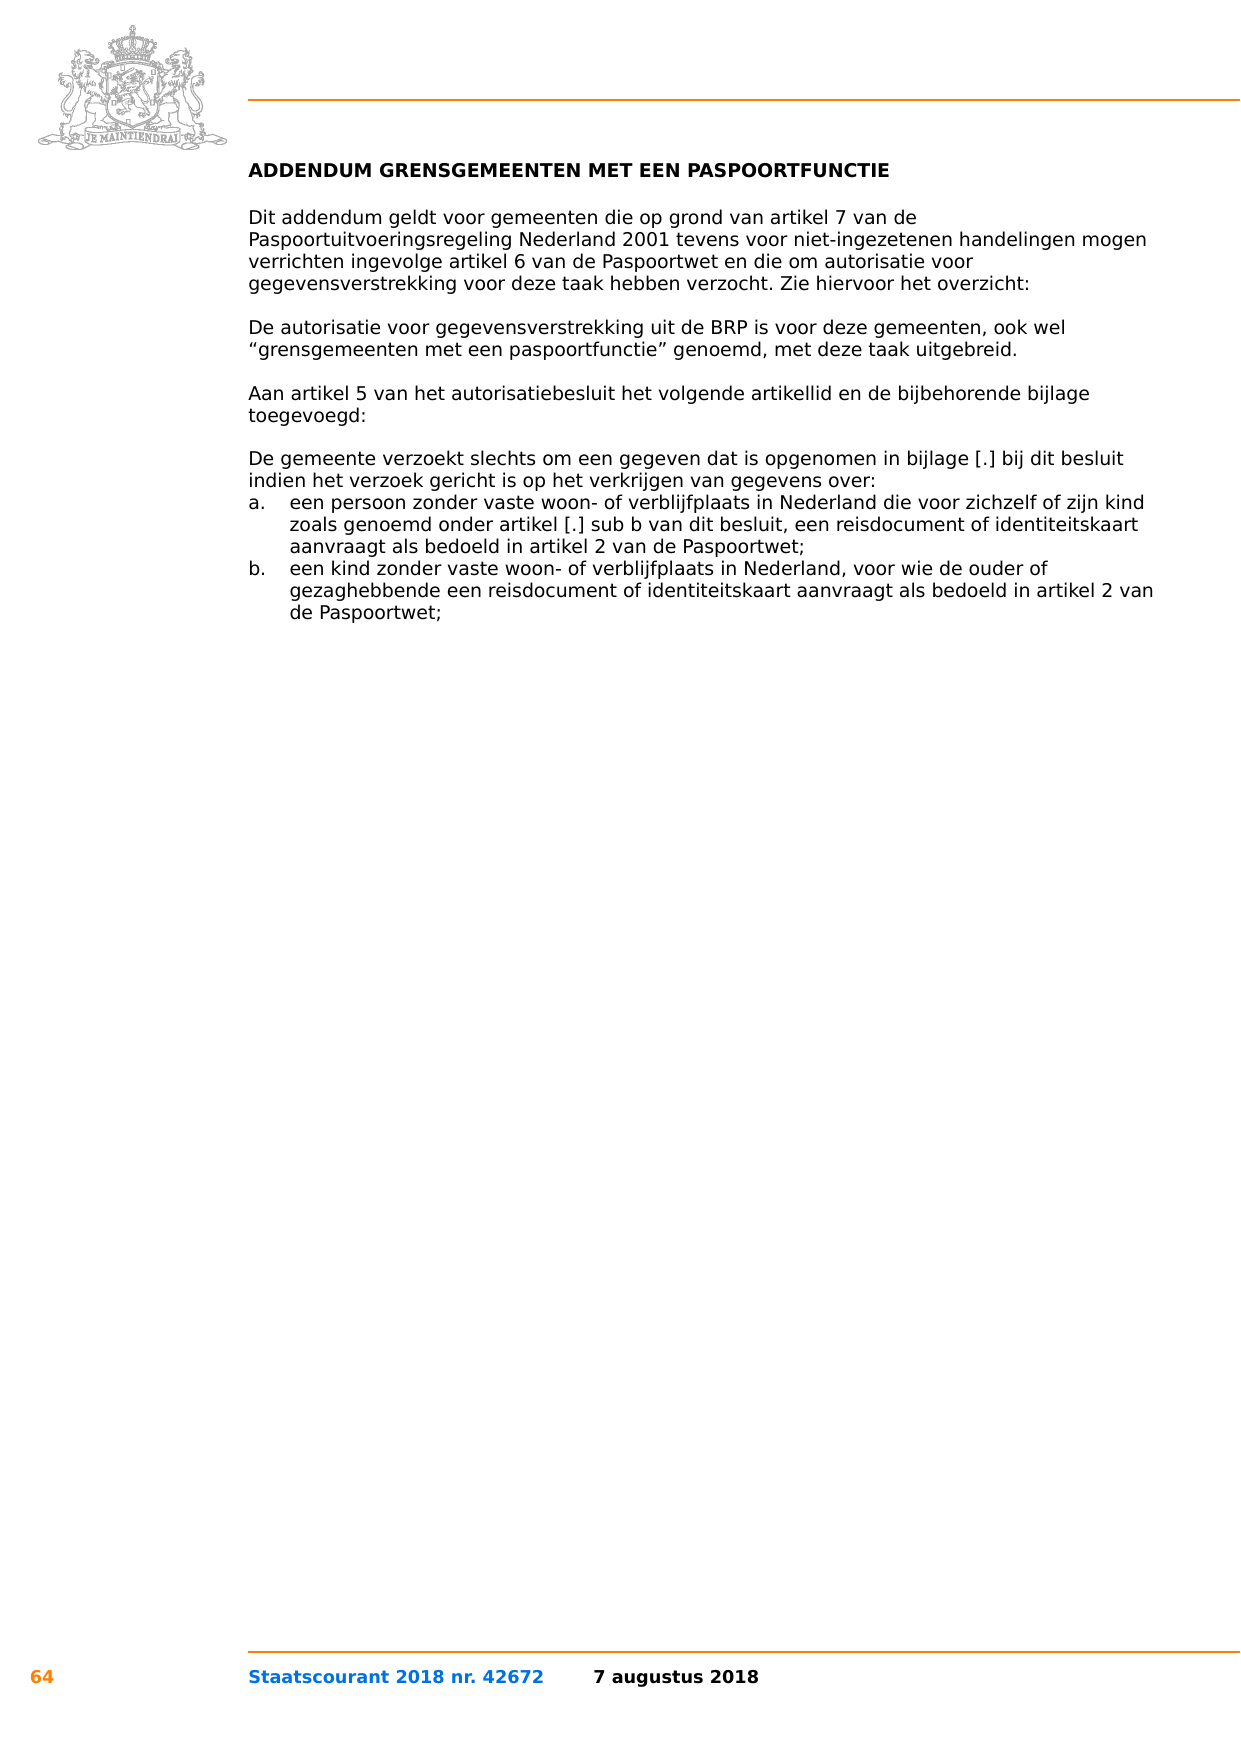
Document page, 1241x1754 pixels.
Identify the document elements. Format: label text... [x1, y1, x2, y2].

picture [38, 25, 227, 150]
text De autorisatie voor gegevensverstrekking uit de BRP is voor deze gemeenten, ook wel “grensgemeenten met een paspoortfunctie” genoemd, met deze taak uitgebreid. [248, 317, 1163, 361]
subtitle ADDENDUM GRENSGEMEENTEN MET EEN PASPOORTFUNCTIE [248, 160, 1163, 182]
text De gemeente verzoekt slechts om een gegeven dat is opgenomen in bijlage [.] bij dit besluit indien het verzoek gericht is op het verkrijgen van gegevens over: [248, 448, 1163, 492]
text b. een kind zonder vaste woon- of verblijfplaats in Nederland, voor wie de ouder of gezaghebbende een reisdocument of identiteitskaart aanvraagt als bedoeld in artikel 2 van de Paspoortwet; [248, 558, 1163, 624]
text Aan artikel 5 van het autorisatiebesluit het volgende artikellid en de bijbehorende bijlage toegevoegd: [248, 382, 1163, 426]
text a. een persoon zonder vaste woon- of verblijfplaats in Nederland die voor zichzelf of zijn kind zoals genoemd onder artikel [.] sub b van dit besluit, een reisdocument of identiteitskaart aanvraagt als bedoeld in artikel 2 van de Paspoortwet; [248, 492, 1163, 558]
text Dit addendum geldt voor gemeenten die op grond van artikel 7 van de Paspoortuitvoeringsregeling Nederland 2001 tevens voor niet-ingezetenen handelingen mogen verrichten ingevolge artikel 6 van de Paspoortwet en die om autorisatie voor gegevensverstrekking voor deze taak hebben verzocht. Zie hiervoor het overzicht: [248, 207, 1163, 295]
